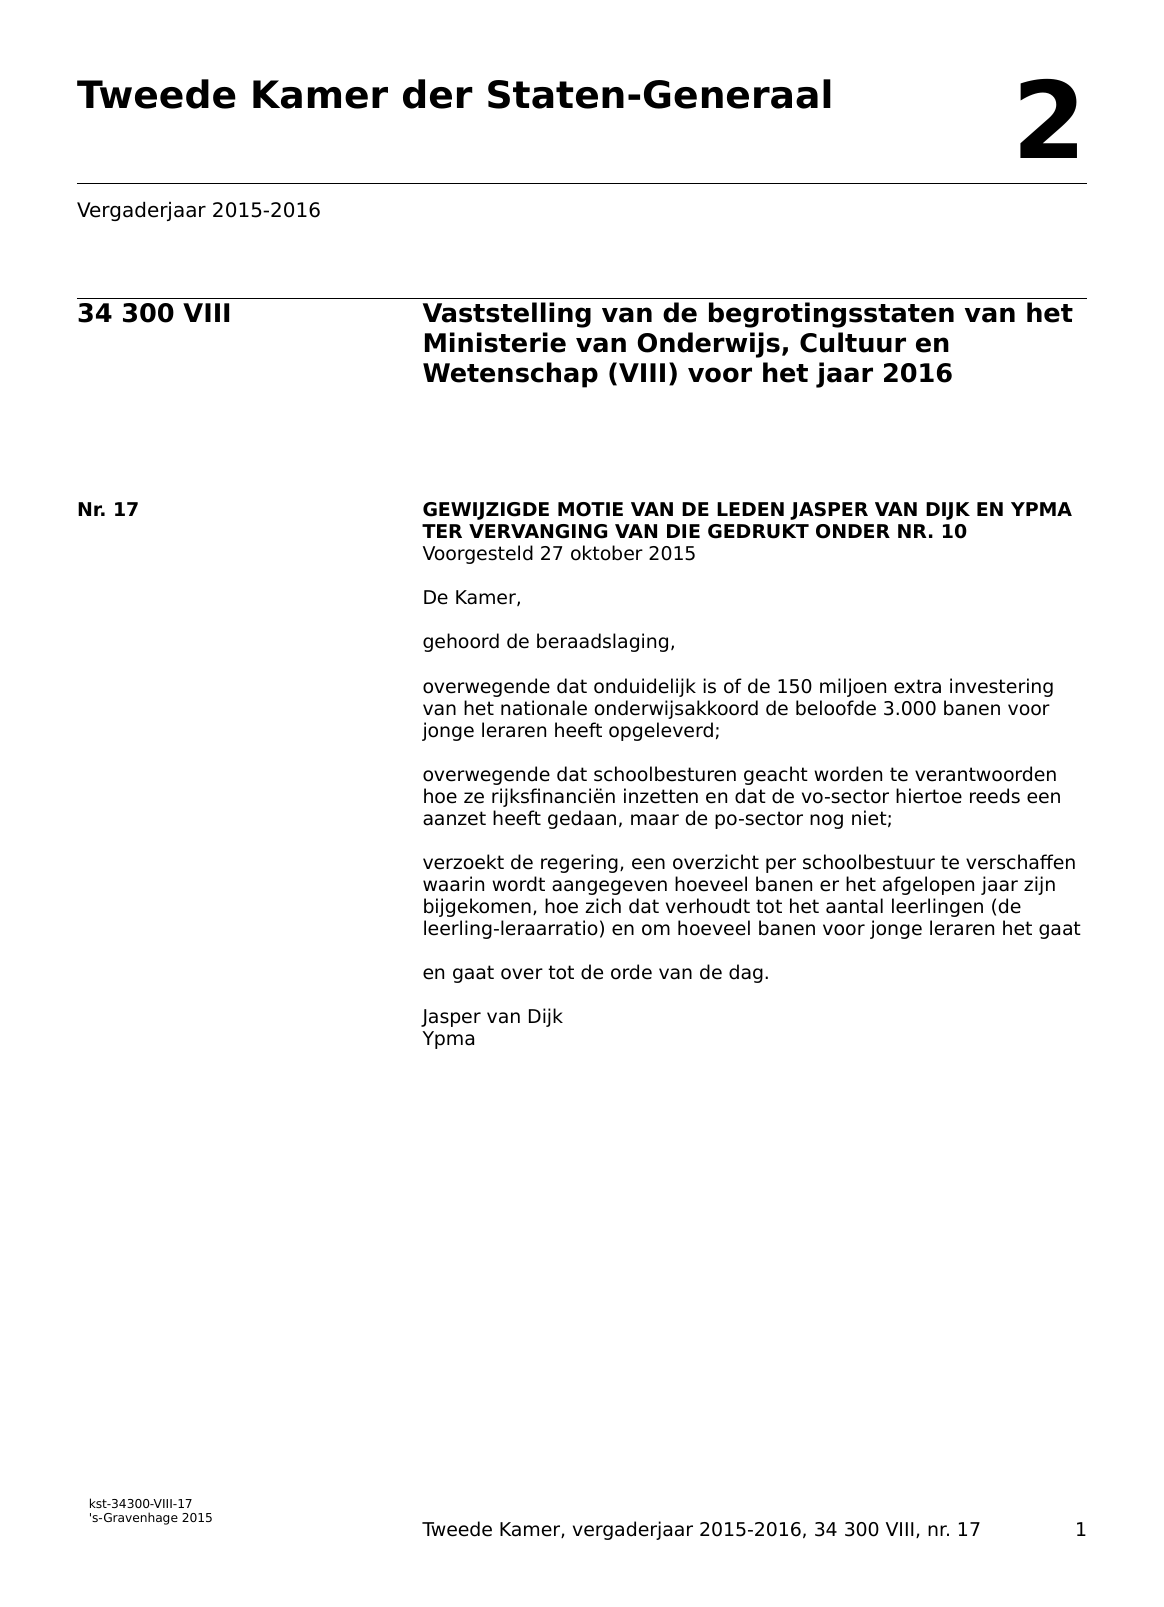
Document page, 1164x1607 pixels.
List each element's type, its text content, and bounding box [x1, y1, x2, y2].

subtitle 34 300 VIII Vaststelling van de begrotingsstaten van het Ministerie van Onderwijs, Cultuur en Wetenschap (VIII) voor het jaar 2016 [77, 299, 1087, 388]
text Voorgesteld 27 oktober 2015 [422, 543, 1087, 565]
text 's-Gravenhage 2015 [88, 1511, 323, 1525]
text Jasper van Dijk [422, 1006, 1087, 1028]
text kst-34300-VIII-17 [88, 1497, 323, 1511]
text overwegende dat schoolbesturen geacht worden te verantwoorden hoe ze rijksfinanciën inzetten en dat de vo-sector hiertoe reeds een aanzet heeft gedaan, maar de po-sector nog niet; [422, 764, 1087, 829]
text overwegende dat onduidelijk is of de 150 miljoen extra investering van het nationale onderwijsakkoord de beloofde 3.000 banen voor jonge leraren heeft opgeleverd; [422, 676, 1087, 741]
text en gaat over tot de orde van de dag. [422, 962, 1087, 984]
text De Kamer, [422, 587, 1087, 609]
table_cell Vergaderjaar 2015-2016 [77, 184, 1087, 298]
text verzoekt de regering, een overzicht per schoolbestuur te verschaffen waarin wordt aangegeven hoeveel banen er het afgelopen jaar zijn bijgekomen, hoe zich dat verhoudt tot het aantal leerlingen (de leerling-leraarratio) en om hoeveel banen voor jonge leraren het gaat [422, 852, 1087, 940]
subtitle Nr. 17 GEWIJZIGDE MOTIE VAN DE LEDEN JASPER VAN DIJK EN YPMA TER VERVANGING VAN DIE GEDRUKT ONDER NR. 10 [77, 499, 1087, 543]
text gehoord de beraadslaging, [422, 631, 1087, 653]
table_header 2 [886, 59, 1087, 183]
table_header Tweede Kamer der Staten-Generaal [77, 59, 886, 183]
text Ypma [422, 1028, 1087, 1050]
